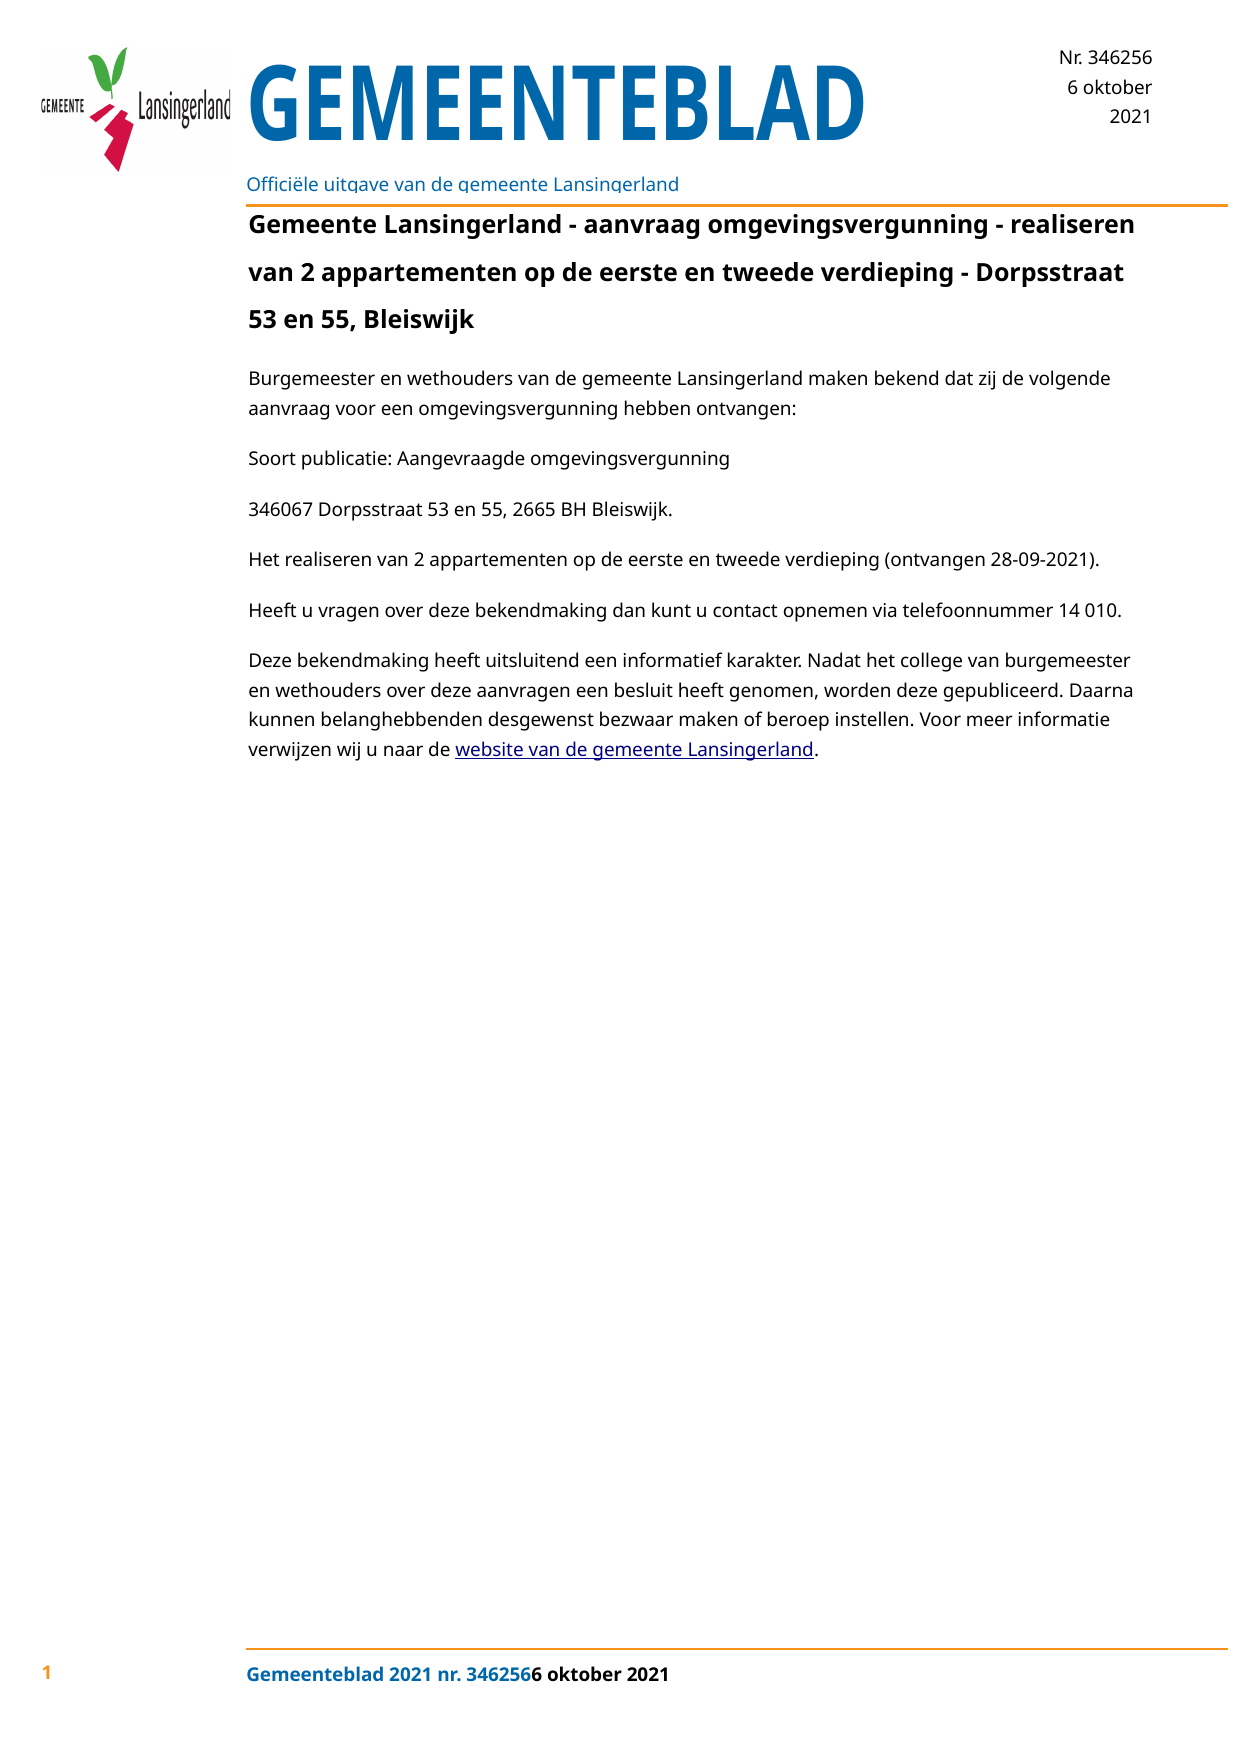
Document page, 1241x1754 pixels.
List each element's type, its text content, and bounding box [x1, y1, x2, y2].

text Gemeente Lansingerland - aanvraag omgevingsvergunning - realiseren van 2 appartementen op de eerste en tweede verdieping - Dorpsstraat 53 en 55, Bleiswijk [248, 207, 1152, 336]
picture [41, 47, 231, 172]
text Soort publicatie: Aangevraagde omgevingsvergunning [248, 446, 1152, 471]
text Burgemeester en wethouders van de gemeente Lansingerland maken bekend dat zij de volgende aanvraag voor een omgevingsvergunning hebben ontvangen: [248, 366, 1152, 421]
text Heeft u vragen over deze bekendmaking dan kunt u contact opnemen via telefoonnummer 14 010. [248, 597, 1152, 622]
text Het realiseren van 2 appartementen op de eerste en tweede verdieping (ontvangen 28-09-2021). [248, 546, 1152, 572]
text 346067 Dorpsstraat 53 en 55, 2665 BH Bleiswijk. [248, 496, 1152, 522]
text Deze bekendmaking heeft uitsluitend een informatief karakter. Nadat het college van burgemeester en wethouders over deze aanvragen een besluit heeft genomen, worden deze gepubliceerd. Daarna kunnen belanghebbenden desgewenst bezwaar maken of beroep instellen. Voor meer informatie verwijzen wij u naar de website van de gemeente Lansingerland. [248, 647, 1152, 762]
